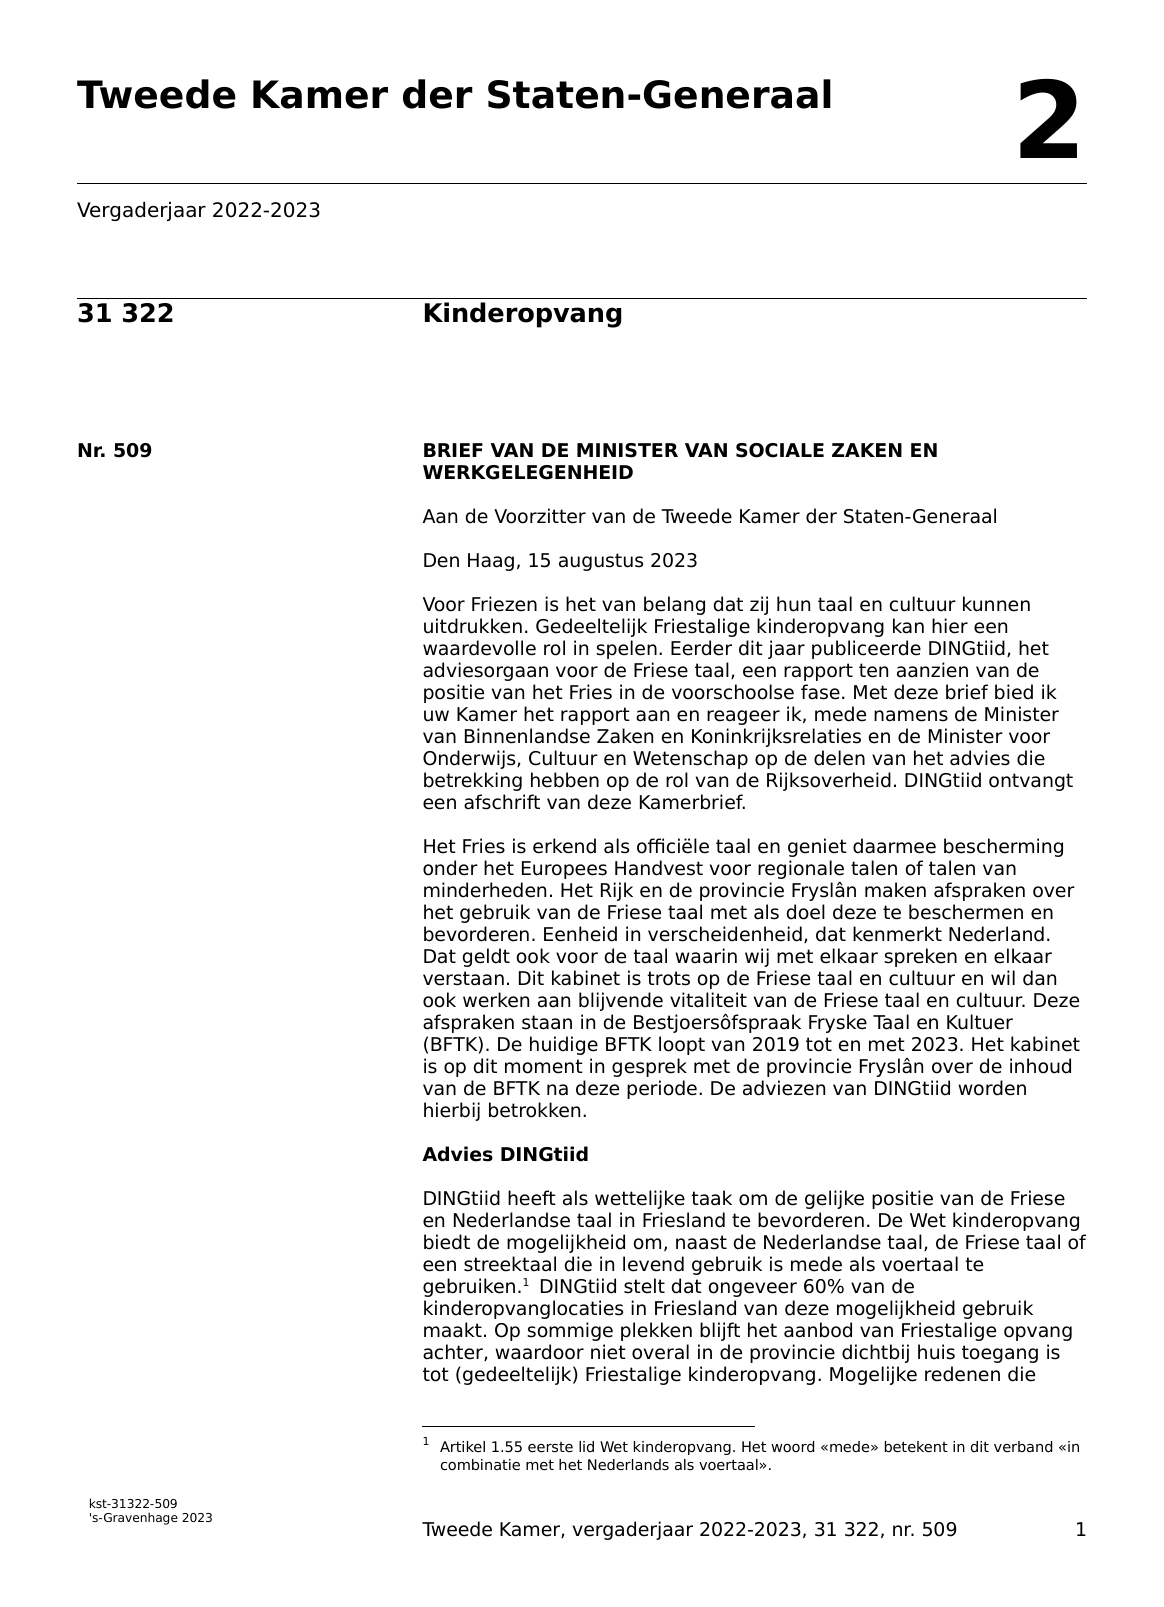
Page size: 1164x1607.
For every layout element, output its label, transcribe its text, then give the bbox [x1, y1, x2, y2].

subtitle 31 322 Kinderopvang [77, 299, 1087, 329]
table_header Tweede Kamer der Staten-Generaal [77, 59, 886, 183]
table_header 2 [886, 59, 1087, 183]
text DINGtiid heeft als wettelijke taak om de gelijke positie van de Friese en Nederlandse taal in Friesland te bevorderen. De Wet kinderopvang biedt de mogelijkheid om, naast de Nederlandse taal, de Friese taal of een streektaal die in levend gebruik is mede als voertaal te gebruiken. DINGtiid stelt dat ongeveer 60% van de kinderopvanglocaties in Friesland van deze mogelijkheid gebruik maakt. Op sommige plekken blijft het aanbod van Friestalige opvang achter, waardoor niet overal in de provincie dichtbij huis toegang is tot (gedeeltelijk) Friestalige kinderopvang. Mogelijke redenen die [422, 1188, 1087, 1386]
text Den Haag, 15 augustus 2023 [422, 550, 1087, 572]
text Voor Friezen is het van belang dat zij hun taal en cultuur kunnen uitdrukken. Gedeeltelijk Friestalige kinderopvang kan hier een waardevolle rol in spelen. Eerder dit jaar publiceerde DINGtiid, het adviesorgaan voor de Friese taal, een rapport ten aanzien van de positie van het Fries in de voorschoolse fase. Met deze brief bied ik uw Kamer het rapport aan en reageer ik, mede namens de Minister van Binnenlandse Zaken en Koninkrijksrelaties en de Minister voor Onderwijs, Cultuur en Wetenschap op de delen van het advies die betrekking hebben op de rol van de Rijksoverheid. DINGtiid ontvangt een afschrift van deze Kamerbrief. [422, 594, 1087, 814]
text kst-31322-509 [88, 1497, 323, 1511]
subtitle Nr. 509 BRIEF VAN DE MINISTER VAN SOCIALE ZAKEN EN WERKGELEGENHEID [77, 440, 1087, 484]
text Aan de Voorzitter van de Tweede Kamer der Staten-Generaal [422, 506, 1087, 528]
text 's-Gravenhage 2023 [88, 1511, 323, 1525]
text Het Fries is erkend als officiële taal en geniet daarmee bescherming onder het Europees Handvest voor regionale talen of talen van minderheden. Het Rijk en de provincie Fryslân maken afspraken over het gebruik van de Friese taal met als doel deze te beschermen en bevorderen. Eenheid in verscheidenheid, dat kenmerkt Nederland. Dat geldt ook voor de taal waarin wij met elkaar spreken en elkaar verstaan. Dit kabinet is trots op de Friese taal en cultuur en wil dan ook werken aan blijvende vitaliteit van de Friese taal en cultuur. Deze afspraken staan in de Bestjoersôfspraak Fryske Taal en Kultuer (BFTK). De huidige BFTK loopt van 2019 tot en met 2023. Het kabinet is op dit moment in gesprek met de provincie Fryslân over de inhoud van de BFTK na deze periode. De adviezen van DINGtiid worden hierbij betrokken. [422, 836, 1087, 1122]
subtitle Advies DINGtiid [422, 1144, 1087, 1166]
text Artikel 1.55 eerste lid Wet kinderopvang. Het woord «mede» betekent in dit verband «in combinatie met het Nederlands als voertaal». [422, 1435, 1087, 1474]
table_cell Vergaderjaar 2022-2023 [77, 184, 1087, 298]
